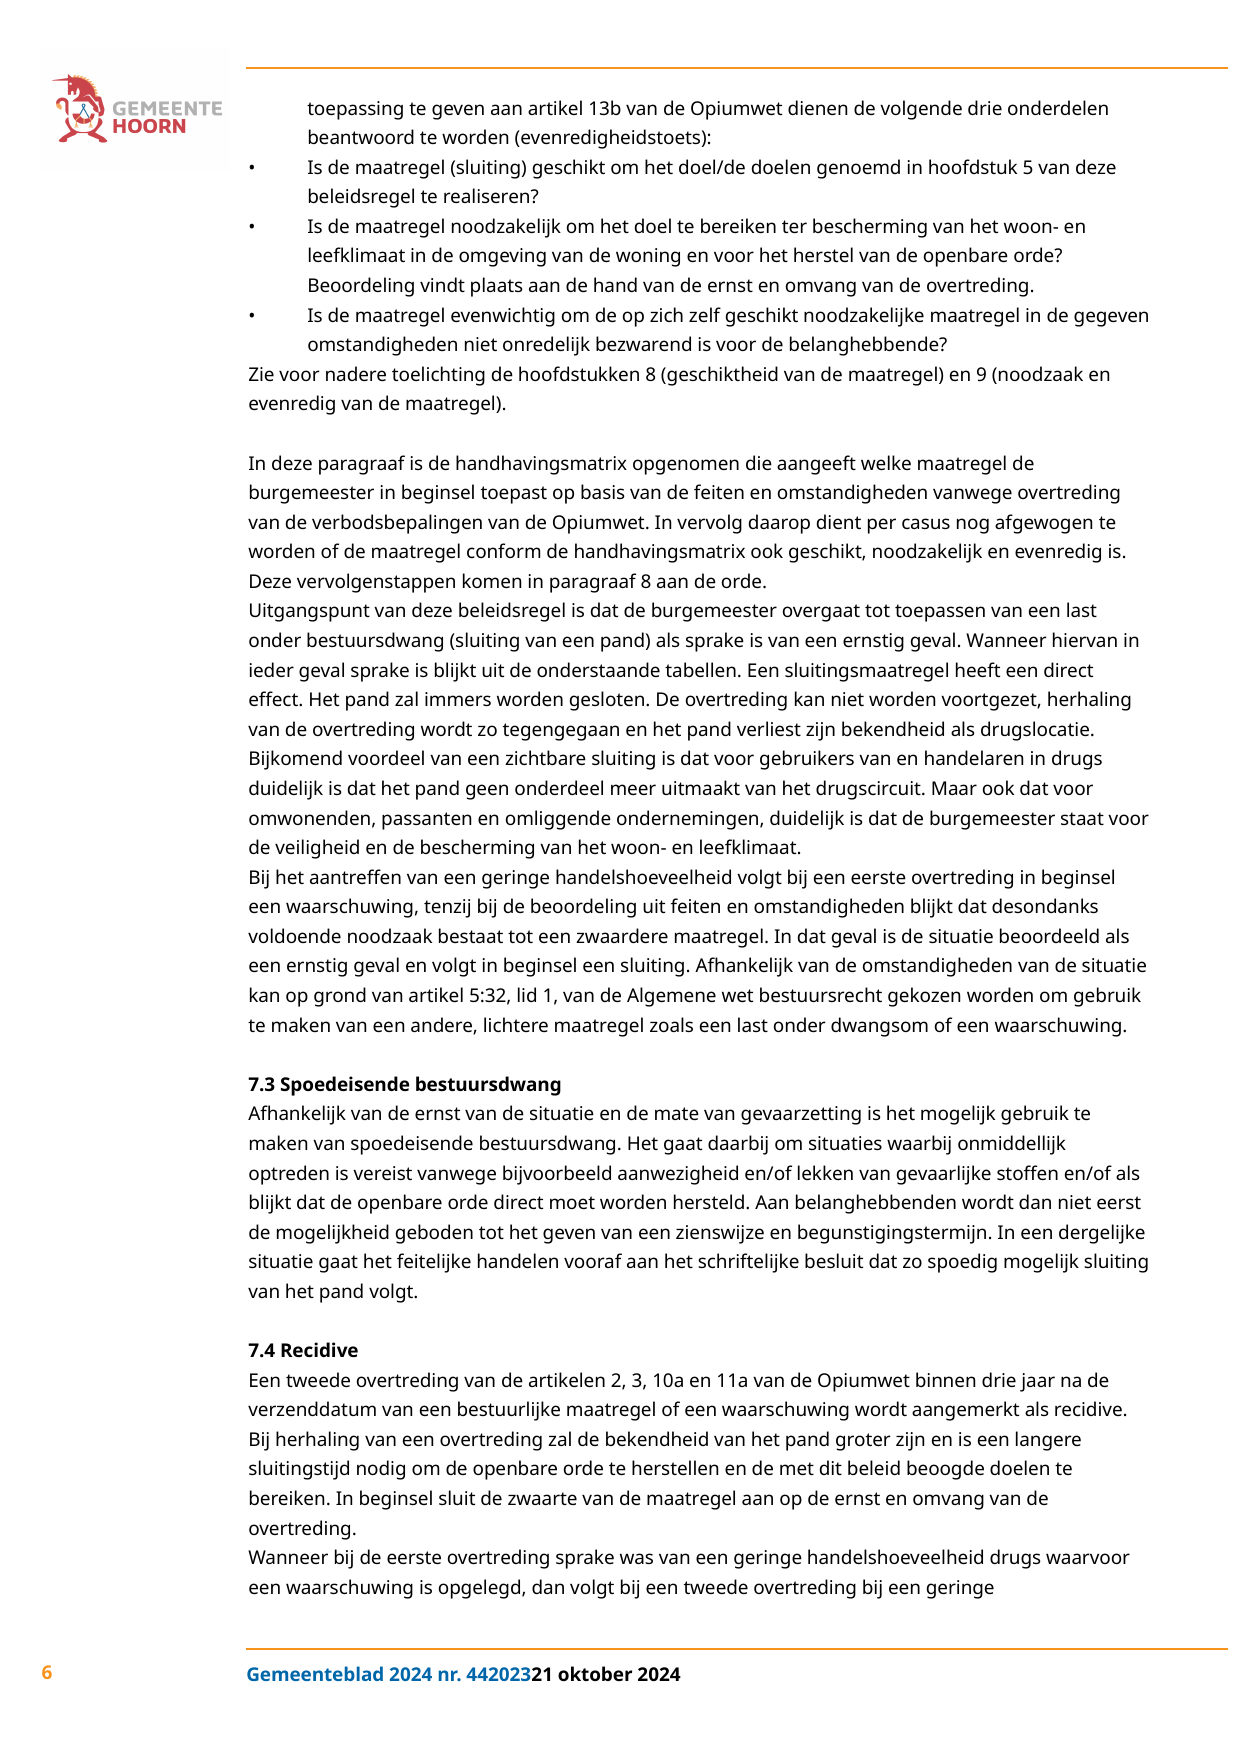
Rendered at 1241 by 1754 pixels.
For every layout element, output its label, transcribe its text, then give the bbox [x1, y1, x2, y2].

list Is de maatregel noodzakelijk om het doel te bereiken ter bescherming van het woon- en leefklimaat in de omgeving van de woning en voor het herstel van de openbare orde? Beoordeling vindt plaats aan de hand van de ernst en omvang van de overtreding. [248, 213, 1152, 298]
text Wanneer bij de eerste overtreding sprake was van een geringe handelshoeveelheid drugs waarvoor een waarschuwing is opgelegd, dan volgt bij een tweede overtreding bij een geringe [248, 1544, 1152, 1600]
text Bij het aantreffen van een geringe handelshoeveelheid volgt bij een eerste overtreding in beginsel een waarschuwing, tenzij bij de beoordeling uit feiten en omstandigheden blijkt dat desondanks voldoende noodzaak bestaat tot een zwaardere maatregel. In dat geval is de situatie beoordeeld als een ernstig geval en volgt in beginsel een sluiting. Afhankelijk van de omstandigheden van de situatie kan op grond van artikel 5:32, lid 1, van de Algemene wet bestuursrecht gekozen worden om gebruik te maken van een andere, lichtere maatregel zoals een last onder dwangsom of een waarschuwing. [248, 864, 1152, 1038]
text 7.4 Recidive [248, 1337, 1152, 1363]
text Zie voor nadere toelichting de hoofdstukken 8 (geschiktheid van de maatregel) en 9 (noodzaak en evenredig van de maatregel). [248, 361, 1152, 416]
list Is de maatregel (sluiting) geschikt om het doel/de doelen genoemd in hoofdstuk 5 van deze beleidsregel te realiseren? [248, 154, 1152, 209]
list toepassing te geven aan artikel 13b van de Opiumwet dienen de volgende drie onderdelen beantwoord te worden (evenredigheidstoets): [248, 95, 1152, 150]
text Uitgangspunt van deze beleidsregel is dat de burgemeester overgaat tot toepassen van een last onder bestuursdwang (sluiting van een pand) als sprake is van een ernstig geval. Wanneer hiervan in ieder geval sprake is blijkt uit de onderstaande tabellen. Een sluitingsmaatregel heeft een direct effect. Het pand zal immers worden gesloten. De overtreding kan niet worden voortgezet, herhaling van de overtreding wordt zo tegengegaan en het pand verliest zijn bekendheid als drugslocatie. Bijkomend voordeel van een zichtbare sluiting is dat voor gebruikers van en handelaren in drugs duidelijk is dat het pand geen onderdeel meer uitmaakt van het drugscircuit. Maar ook dat voor omwonenden, passanten en omliggende ondernemingen, duidelijk is dat de burgemeester staat voor de veiligheid en de bescherming van het woon- en leefklimaat. [248, 598, 1152, 860]
picture [41, 47, 231, 172]
list Is de maatregel evenwichtig om de op zich zelf geschikt noodzakelijke maatregel in de gegeven omstandigheden niet onredelijk bezwarend is voor de belanghebbende? [248, 302, 1152, 357]
text In deze paragraaf is de handhavingsmatrix opgenomen die aangeeft welke maatregel de burgemeester in beginsel toepast op basis van de feiten en omstandigheden vanwege overtreding van de verbodsbepalingen van de Opiumwet. In vervolg daarop dient per casus nog afgewogen te worden of de maatregel conform de handhavingsmatrix ook geschikt, noodzakelijk en evenredig is. Deze vervolgenstappen komen in paragraaf 8 aan de orde. [248, 450, 1152, 594]
text Een tweede overtreding van de artikelen 2, 3, 10a en 11a van de Opiumwet binnen drie jaar na de verzenddatum van een bestuurlijke maatregel of een waarschuwing wordt aangemerkt als recidive. Bij herhaling van een overtreding zal de bekendheid van het pand groter zijn en is een langere sluitingstijd nodig om de openbare orde te herstellen en de met dit beleid beoogde doelen te bereiken. In beginsel sluit de zwaarte van de maatregel aan op de ernst en omvang van de overtreding. [248, 1367, 1152, 1541]
text Afhankelijk van de ernst van de situatie en de mate van gevaarzetting is het mogelijk gebruik te maken van spoedeisende bestuursdwang. Het gaat daarbij om situaties waarbij onmiddellijk optreden is vereist vanwege bijvoorbeeld aanwezigheid en/of lekken van gevaarlijke stoffen en/of als blijkt dat de openbare orde direct moet worden hersteld. Aan belanghebbenden wordt dan niet eerst de mogelijkheid geboden tot het geven van een zienswijze en begunstigingstermijn. In een dergelijke situatie gaat het feitelijke handelen vooraf aan het schriftelijke besluit dat zo spoedig mogelijk sluiting van het pand volgt. [248, 1101, 1152, 1304]
text 7.3 Spoedeisende bestuursdwang [248, 1071, 1152, 1097]
